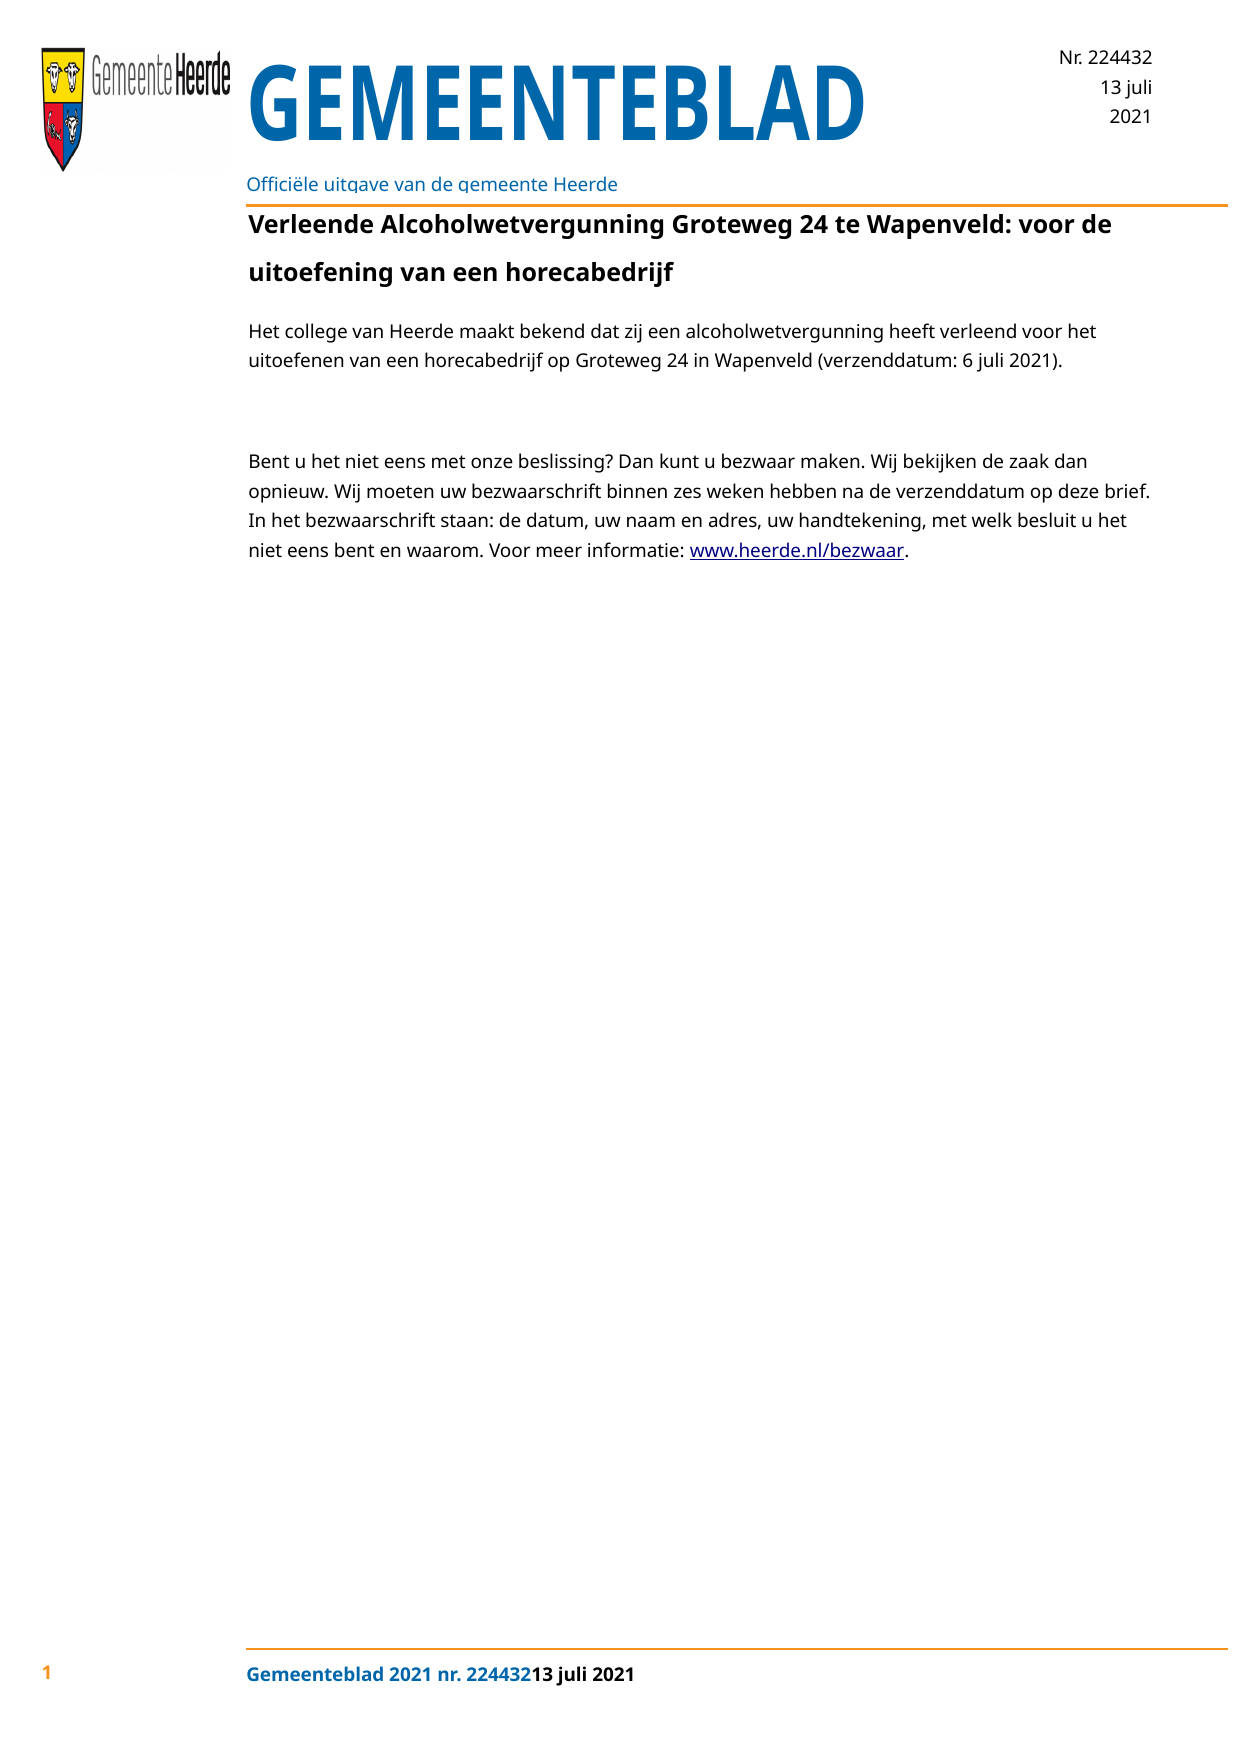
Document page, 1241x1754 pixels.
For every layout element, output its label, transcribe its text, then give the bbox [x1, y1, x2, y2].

text Verleende Alcoholwetvergunning Groteweg 24 te Wapenveld: voor de uitoefening van een horecabedrijf [248, 207, 1152, 288]
text Bent u het niet eens met onze beslissing? Dan kunt u bezwaar maken. Wij bekijken de zaak dan opnieuw. Wij moeten uw bezwaarschrift binnen zes weken hebben na de verzenddatum op deze brief. In het bezwaarschrift staan: de datum, uw naam en adres, uw handtekening, met welk besluit u het niet eens bent en waarom. Voor meer informatie: www.heerde.nl/bezwaar. [248, 448, 1152, 563]
picture [41, 47, 231, 172]
text Het college van Heerde maakt bekend dat zij een alcoholwetvergunning heeft verleend voor het uitoefenen van een horecabedrijf op Groteweg 24 in Wapenveld (verzenddatum: 6 juli 2021). [248, 318, 1152, 373]
